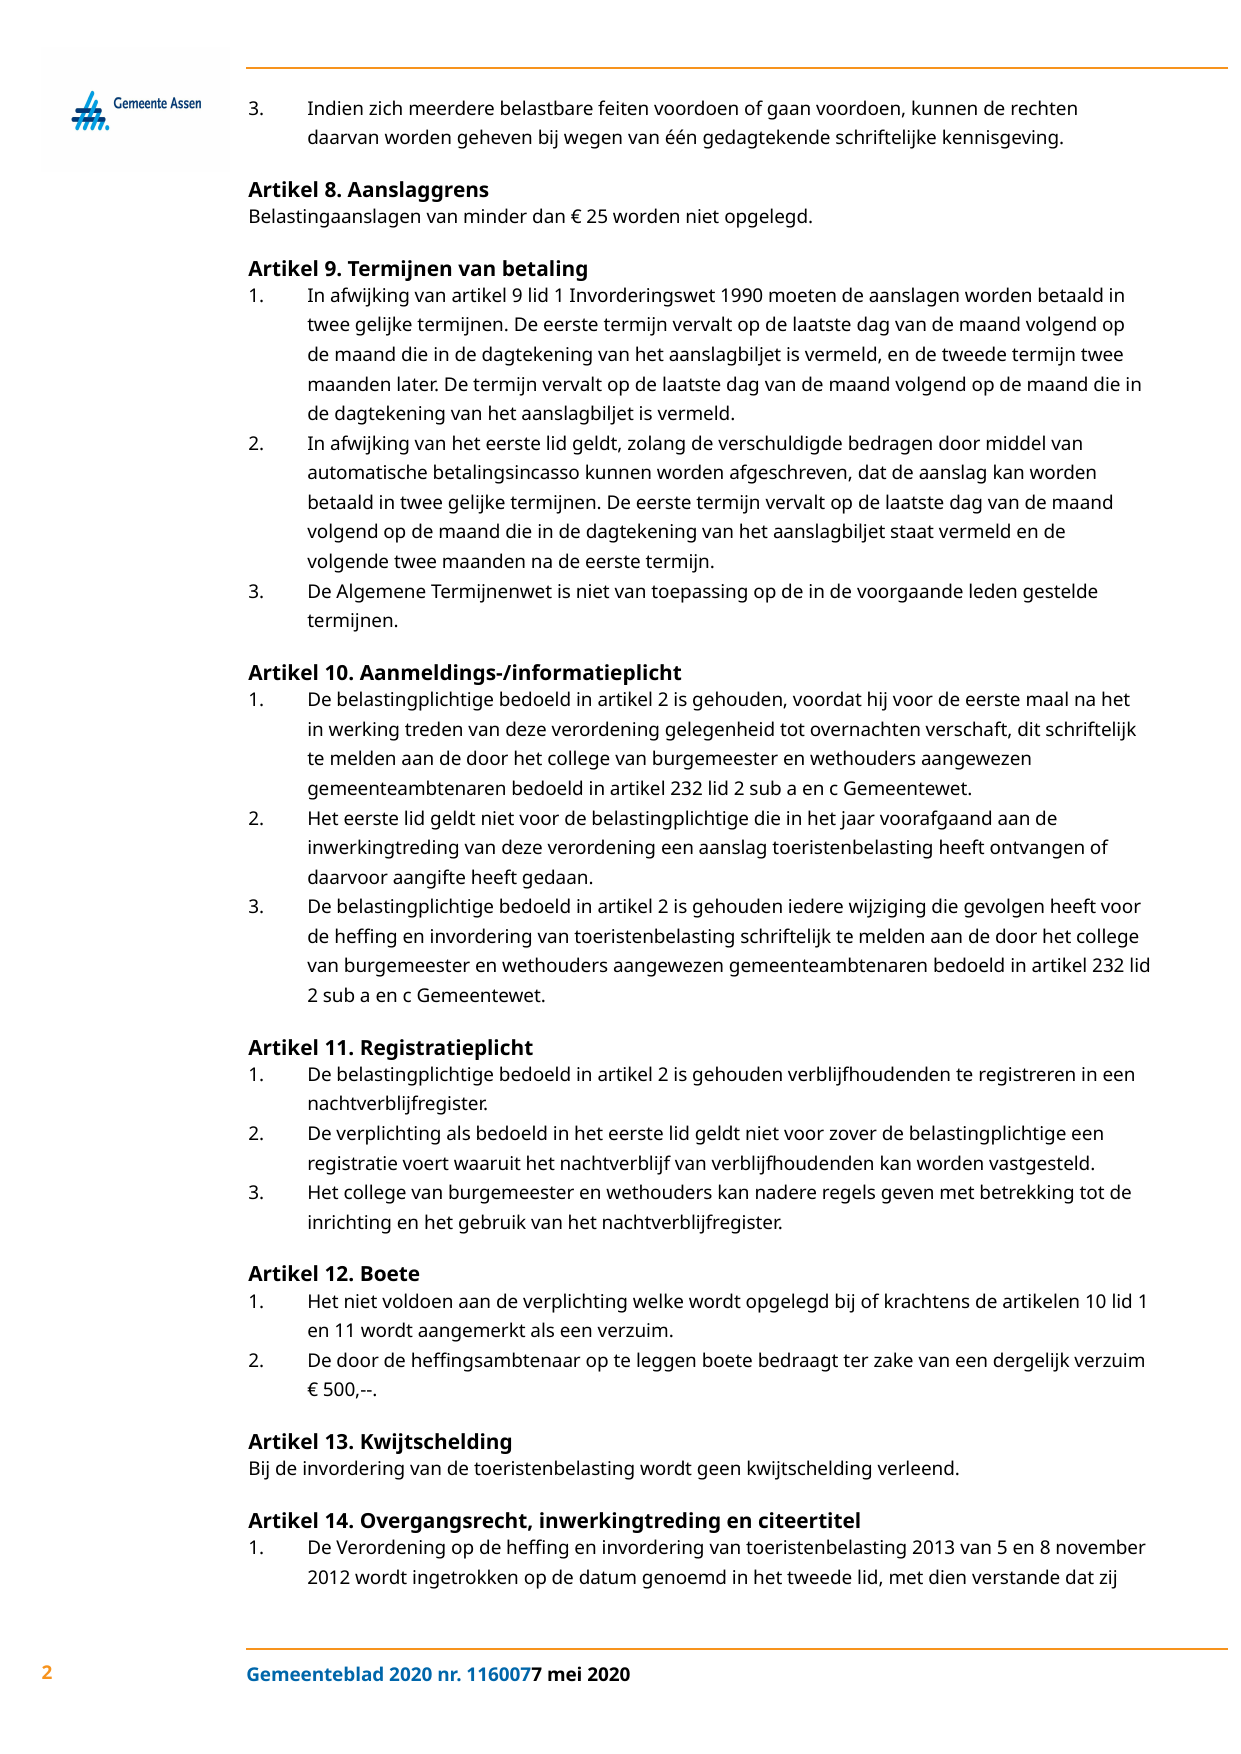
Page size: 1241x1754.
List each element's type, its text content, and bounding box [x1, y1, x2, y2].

text Bij de invordering van de toeristenbelasting wordt geen kwijtschelding verleend. [248, 1455, 1152, 1481]
list In afwijking van artikel 9 lid 1 Invorderingswet 1990 moeten de aanslagen worden betaald in twee gelijke termijnen. De eerste termijn vervalt op de laatste dag van de maand volgend op de maand die in de dagtekening van het aanslagbiljet is vermeld, en de tweede termijn twee maanden later. De termijn vervalt op de laatste dag van de maand volgend op de maand die in de dagtekening van het aanslagbiljet is vermeld. [248, 282, 1152, 426]
list De door de heffingsambtenaar op te leggen boete bedraagt ter zake van een dergelijk verzuim € 500,--. [248, 1347, 1152, 1402]
text Artikel 11. Registratieplicht [248, 1033, 1152, 1061]
picture [41, 47, 231, 172]
list De Algemene Termijnenwet is niet van toepassing op de in de voorgaande leden gestelde termijnen. [248, 578, 1152, 633]
list In afwijking van het eerste lid geldt, zolang de verschuldigde bedragen door middel van automatische betalingsincasso kunnen worden afgeschreven, dat de aanslag kan worden betaald in twee gelijke termijnen. De eerste termijn vervalt op de laatste dag van de maand volgend op de maand die in de dagtekening van het aanslagbiljet staat vermeld en de volgende twee maanden na de eerste termijn. [248, 430, 1152, 574]
list De verplichting als bedoeld in het eerste lid geldt niet voor zover de belastingplichtige een registratie voert waaruit het nachtverblijf van verblijfhoudenden kan worden vastgesteld. [248, 1120, 1152, 1176]
list De belastingplichtige bedoeld in artikel 2 is gehouden, voordat hij voor de eerste maal na het in werking treden van deze verordening gelegenheid tot overnachten verschaft, dit schriftelijk te melden aan de door het college van burgemeester en wethouders aangewezen gemeenteambtenaren bedoeld in artikel 232 lid 2 sub a en c Gemeentewet. [248, 686, 1152, 801]
list Indien zich meerdere belastbare feiten voordoen of gaan voordoen, kunnen de rechten daarvan worden geheven bij wegen van één gedagtekende schriftelijke kennisgeving. [248, 95, 1152, 150]
list De belastingplichtige bedoeld in artikel 2 is gehouden iedere wijziging die gevolgen heeft voor de heffing en invordering van toeristenbelasting schriftelijk te melden aan de door het college van burgemeester en wethouders aangewezen gemeenteambtenaren bedoeld in artikel 232 lid 2 sub a en c Gemeentewet. [248, 893, 1152, 1008]
list De Verordening op de heffing en invordering van toeristenbelasting 2013 van 5 en 8 november 2012 wordt ingetrokken op de datum genoemd in het tweede lid, met dien verstande dat zij [248, 1534, 1152, 1589]
text Artikel 8. Aanslaggrens [248, 175, 1152, 203]
text Artikel 9. Termijnen van betaling [248, 254, 1152, 282]
text Artikel 10. Aanmeldings-/informatieplicht [248, 658, 1152, 686]
text Artikel 14. Overgangsrecht, inwerkingtreding en citeertitel [248, 1506, 1152, 1534]
list Het eerste lid geldt niet voor de belastingplichtige die in het jaar voorafgaand aan de inwerkingtreding van deze verordening een aanslag toeristenbelasting heeft ontvangen of daarvoor aangifte heeft gedaan. [248, 805, 1152, 889]
list De belastingplichtige bedoeld in artikel 2 is gehouden verblijfhoudenden te registreren in een nachtverblijfregister. [248, 1061, 1152, 1116]
list Het niet voldoen aan de verplichting welke wordt opgelegd bij of krachtens de artikelen 10 lid 1 en 11 wordt aangemerkt als een verzuim. [248, 1288, 1152, 1343]
text Belastingaanslagen van minder dan € 25 worden niet opgelegd. [248, 203, 1152, 229]
text Artikel 13. Kwijtschelding [248, 1427, 1152, 1455]
list Het college van burgemeester en wethouders kan nadere regels geven met betrekking tot de inrichting en het gebruik van het nachtverblijfregister. [248, 1179, 1152, 1235]
text Artikel 12. Boete [248, 1259, 1152, 1288]
